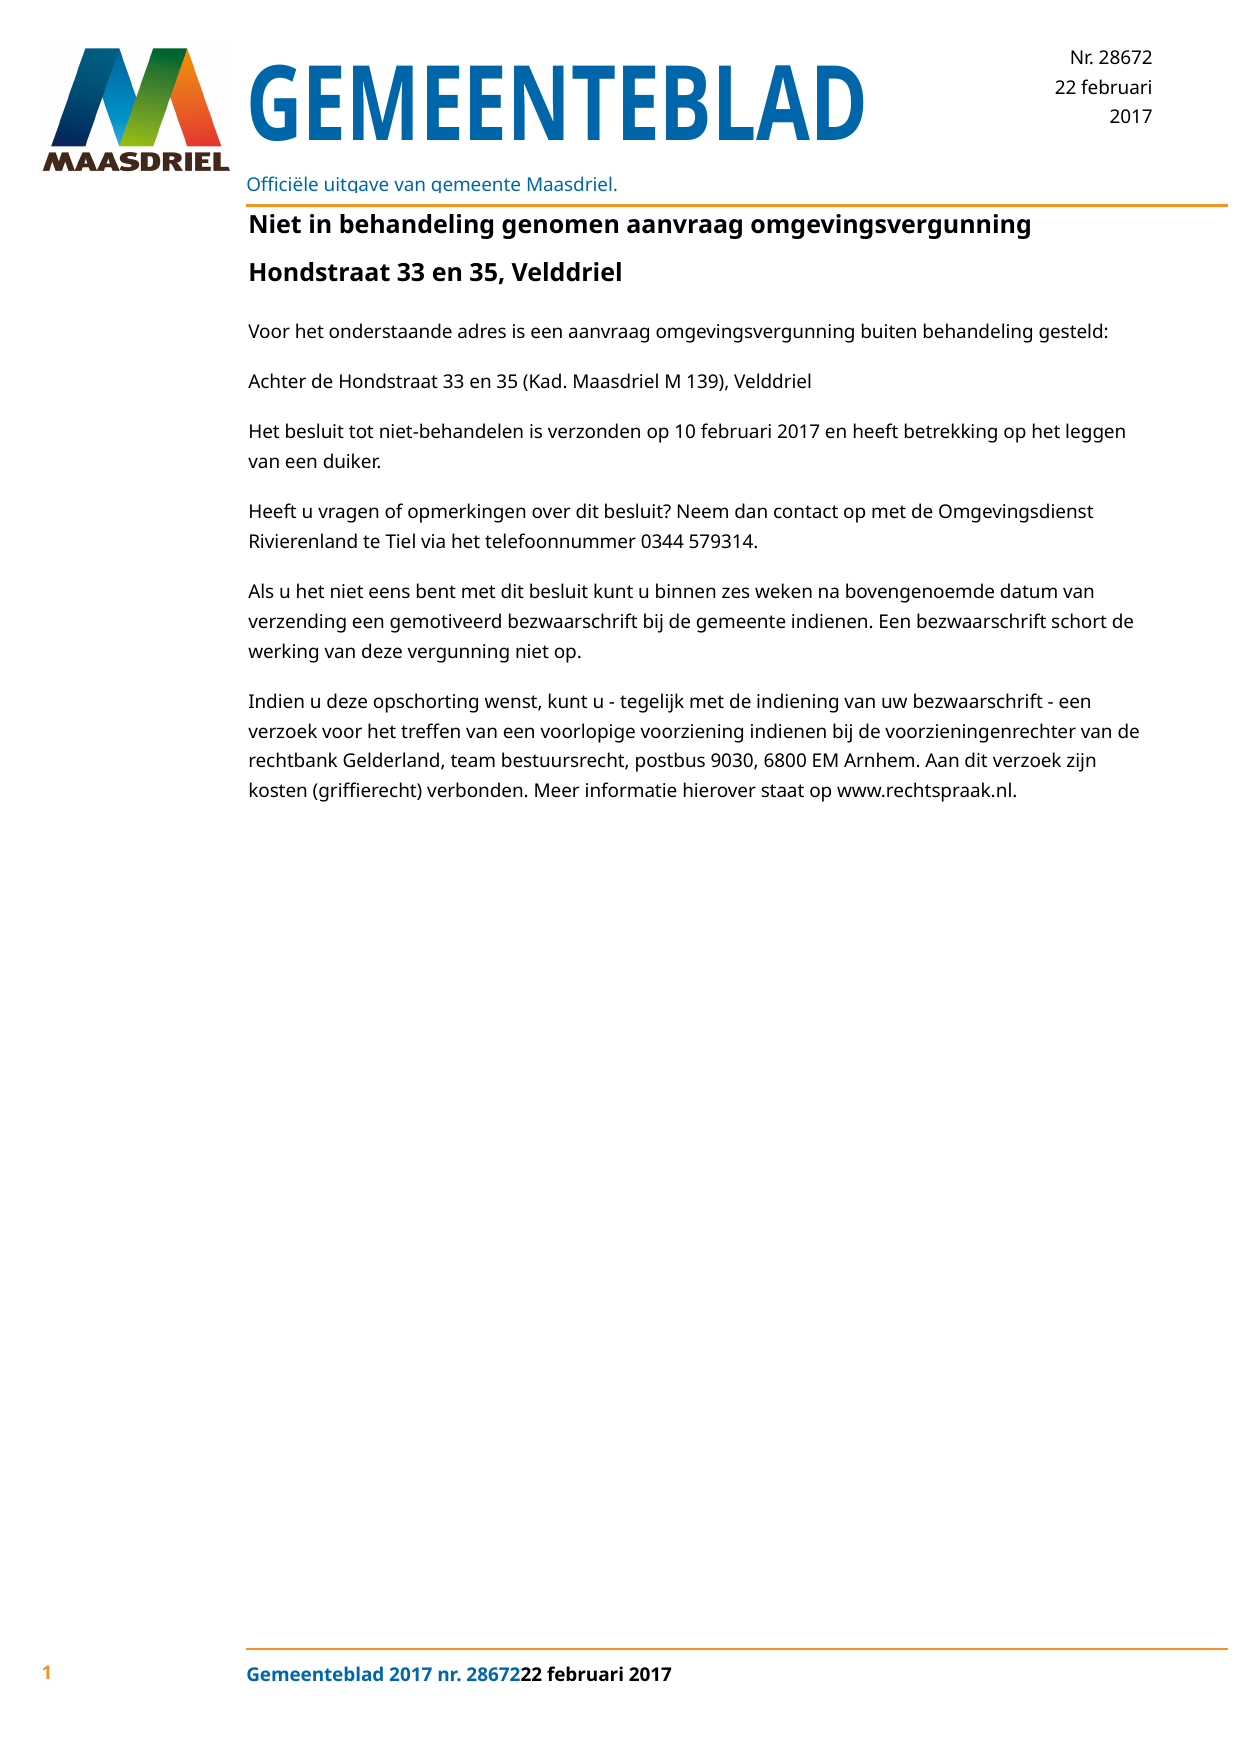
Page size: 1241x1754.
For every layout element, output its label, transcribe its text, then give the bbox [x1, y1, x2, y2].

text Voor het onderstaande adres is een aanvraag omgevingsvergunning buiten behandeling gesteld: [248, 318, 1152, 344]
text Het besluit tot niet-behandelen is verzonden op 10 februari 2017 en heeft betrekking op het leggen van een duiker. [248, 419, 1152, 474]
picture [41, 47, 231, 172]
text Heeft u vragen of opmerkingen over dit besluit? Neem dan contact op met de Omgevingsdienst Rivierenland te Tiel via het telefoonnummer 0344 579314. [248, 499, 1152, 554]
text Indien u deze opschorting wenst, kunt u - tegelijk met de indiening van uw bezwaarschrift - een verzoek voor het treffen van een voorlopige voorziening indienen bij de voorzieningenrechter van de rechtbank Gelderland, team bestuursrecht, postbus 9030, 6800 EM Arnhem. Aan dit verzoek zijn kosten (griffierecht) verbonden. Meer informatie hierover staat op www.rechtspraak.nl. [248, 688, 1152, 803]
text Niet in behandeling genomen aanvraag omgevingsvergunning Hondstraat 33 en 35, Velddriel [248, 207, 1152, 288]
text Als u het niet eens bent met dit besluit kunt u binnen zes weken na bovengenoemde datum van verzending een gemotiveerd bezwaarschrift bij de gemeente indienen. Een bezwaarschrift schort de werking van deze vergunning niet op. [248, 579, 1152, 664]
text Achter de Hondstraat 33 en 35 (Kad. Maasdriel M 139), Velddriel [248, 368, 1152, 394]
